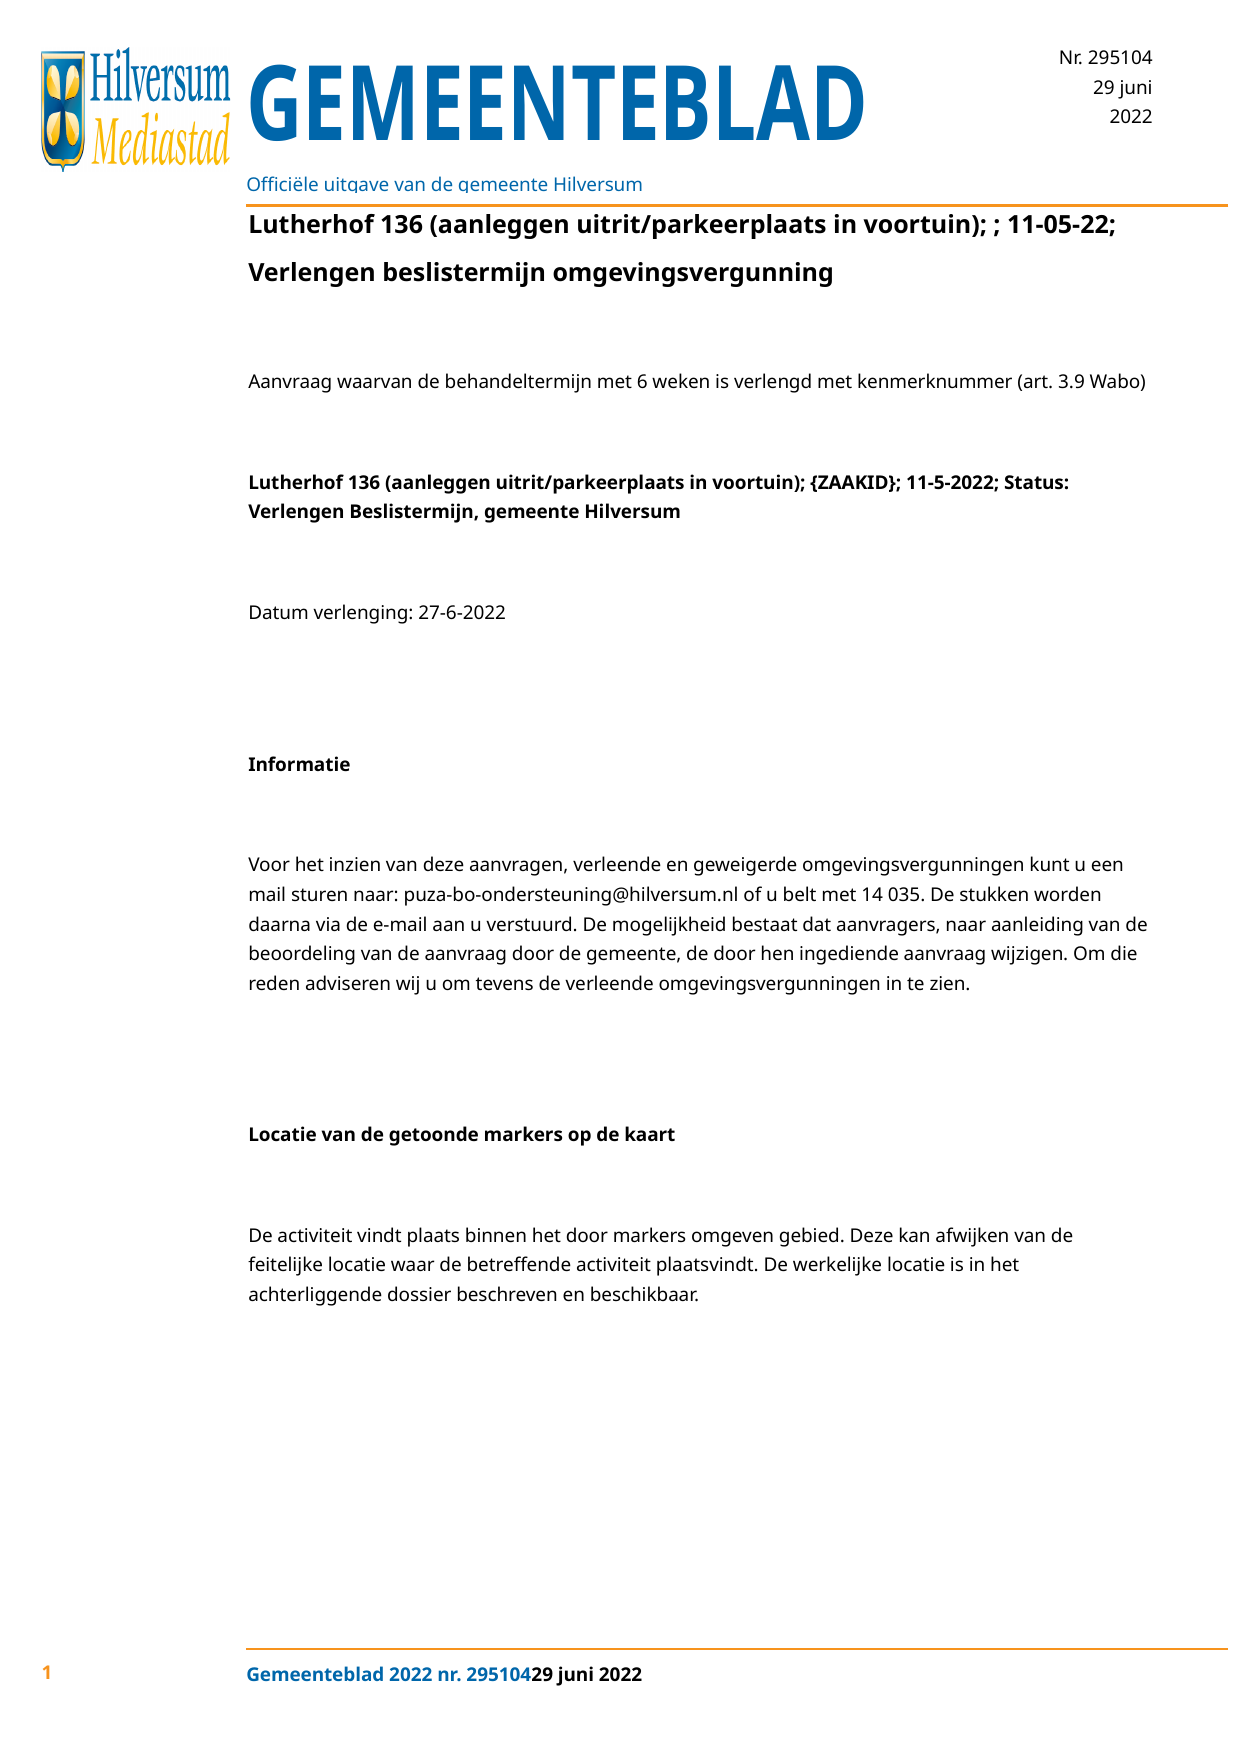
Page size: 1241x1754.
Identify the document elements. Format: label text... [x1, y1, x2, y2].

text Locatie van de getoonde markers op de kaart [248, 1121, 1152, 1147]
text Lutherhof 136 (aanleggen uitrit/parkeerplaats in voortuin); {ZAAKID}; 11-5-2022; Status: Verlengen Beslistermijn, gemeente Hilversum [248, 469, 1152, 524]
text Informatie [248, 751, 1152, 777]
picture [41, 47, 231, 172]
text Voor het inzien van deze aanvragen, verleende en geweigerde omgevingsvergunningen kunt u een mail sturen naar: puza-bo-ondersteuning@hilversum.nl of u belt met 14 035. De stukken worden daarna via de e-mail aan u verstuurd. De mogelijkheid bestaat dat aanvragers, naar aanleiding van de beoordeling van de aanvraag door de gemeente, de door hen ingediende aanvraag wijzigen. Om die reden adviseren wij u om tevens de verleende omgevingsvergunningen in te zien. [248, 852, 1152, 996]
text Aanvraag waarvan de behandeltermijn met 6 weken is verlengd met kenmerknummer (art. 3.9 Wabo) [248, 368, 1152, 394]
text Datum verlenging: 27-6-2022 [248, 599, 1152, 625]
text Lutherhof 136 (aanleggen uitrit/parkeerplaats in voortuin); ; 11-05-22; Verlengen beslistermijn omgevingsvergunning [248, 207, 1152, 288]
text De activiteit vindt plaats binnen het door markers omgeven gebied. Deze kan afwijken van de feitelijke locatie waar de betreffende activiteit plaatsvindt. De werkelijke locatie is in het achterliggende dossier beschreven en beschikbaar. [248, 1222, 1152, 1307]
